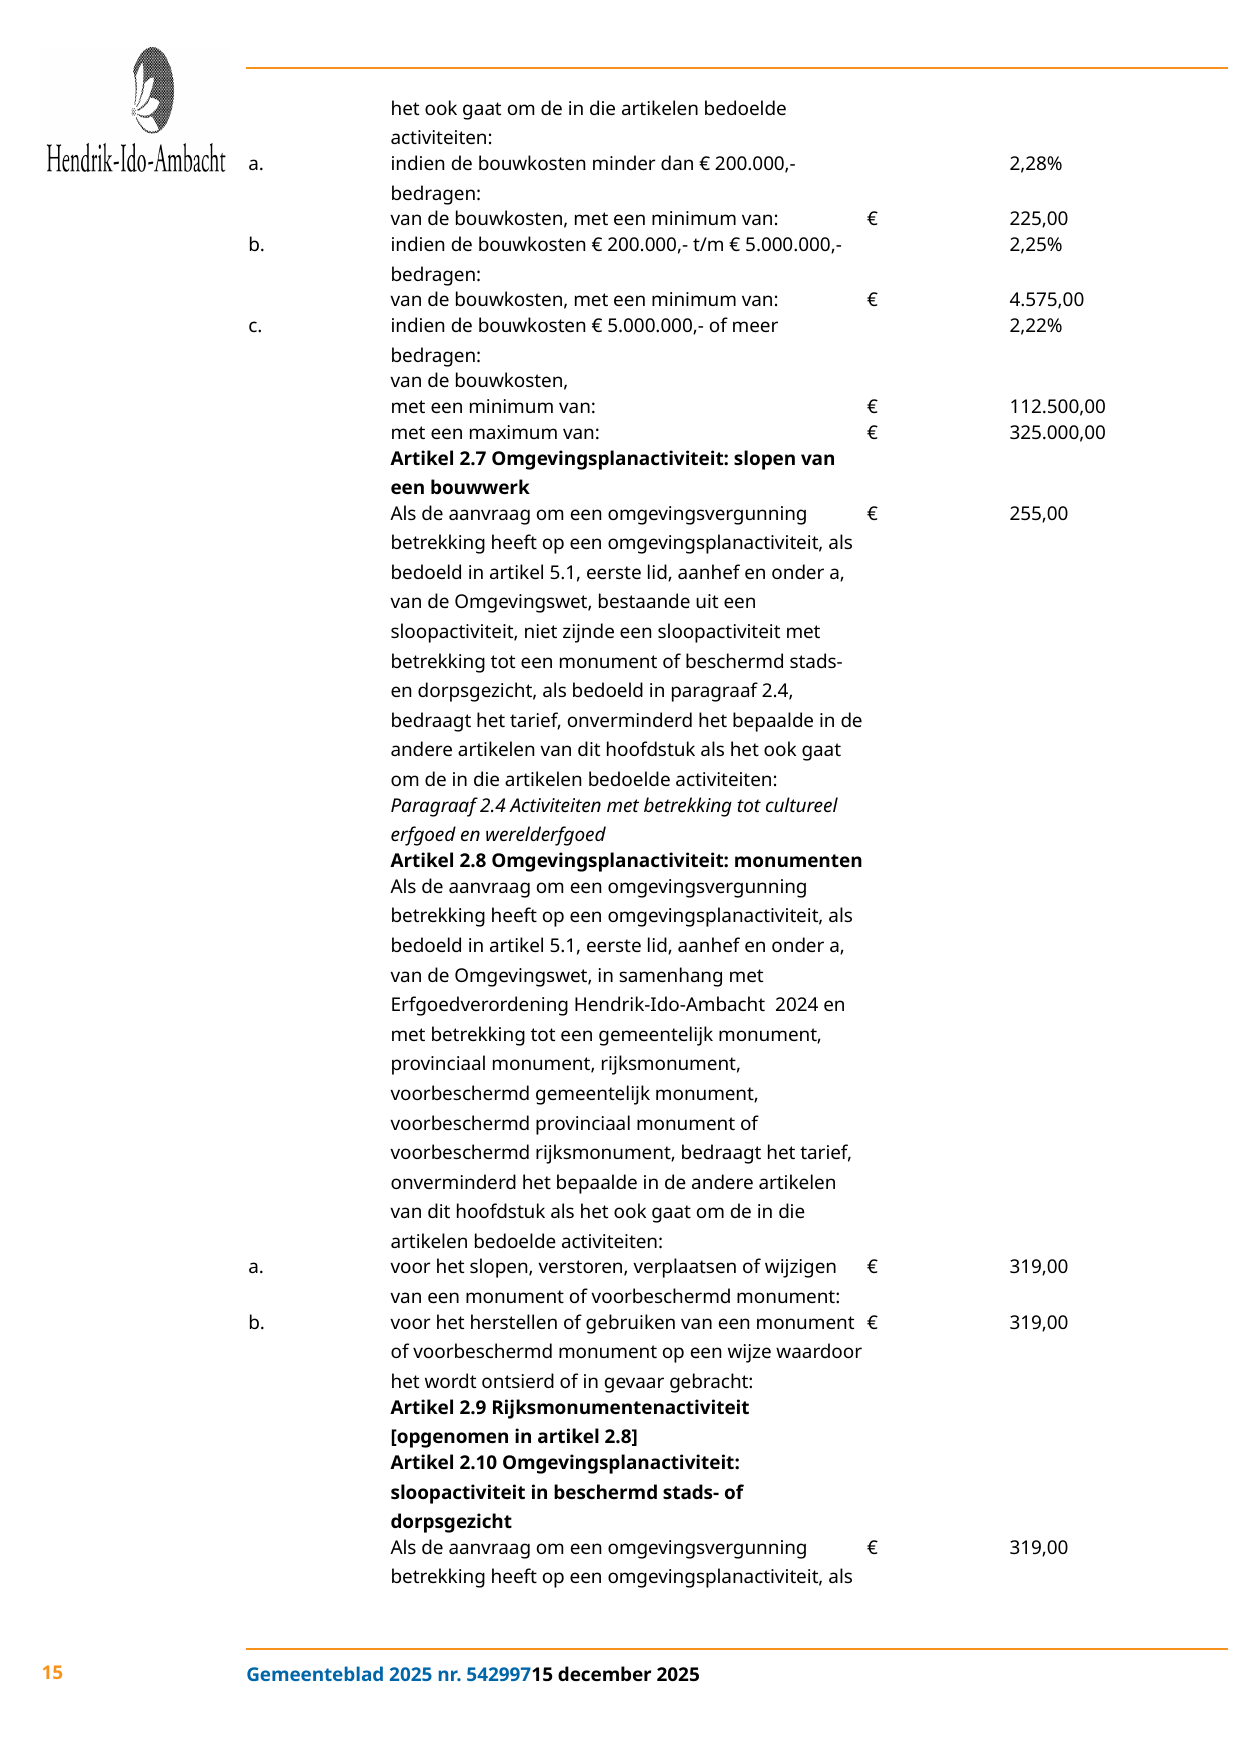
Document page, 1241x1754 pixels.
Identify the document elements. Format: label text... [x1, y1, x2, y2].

table_cell € [867, 1309, 1009, 1394]
table_cell [248, 1449, 390, 1534]
table_cell [867, 95, 1009, 150]
table_cell € [867, 286, 1009, 312]
table_cell [248, 95, 390, 150]
table_cell [248, 792, 390, 847]
table_cell het ook gaat om de in die artikelen bedoelde activiteiten: [390, 95, 867, 150]
table_cell van de bouwkosten, met een minimum van: [390, 205, 867, 231]
picture [41, 47, 231, 172]
table_cell [867, 312, 1009, 367]
table_cell 112.500,00 [1009, 393, 1152, 419]
table_cell [867, 792, 1009, 847]
table_cell [248, 445, 390, 500]
table_cell Artikel 2.8 Omgevingsplanactiviteit: monumenten [390, 847, 867, 873]
table_cell [248, 1394, 390, 1449]
table_cell [1009, 847, 1152, 873]
table_cell [248, 1534, 390, 1589]
table_cell € [867, 419, 1009, 445]
table_cell [248, 419, 390, 445]
table_cell van de bouwkosten, met een minimum van: [390, 286, 867, 312]
table_cell [248, 847, 390, 873]
table_cell [867, 445, 1009, 500]
table_cell [248, 873, 390, 1254]
table_cell a. [248, 1254, 390, 1309]
table_cell € [867, 1254, 1009, 1309]
table_cell Artikel 2.10 Omgevingsplanactiviteit: sloopactiviteit in beschermd stads- of dorpsgezicht [390, 1449, 867, 1534]
table_cell indien de bouwkosten € 5.000.000,- of meer bedragen: [390, 312, 867, 367]
table_cell Artikel 2.7 Omgevingsplanactiviteit: slopen van een bouwwerk [390, 445, 867, 500]
table_cell voor het herstellen of gebruiken van een monument of voorbeschermd monument op een wijze waardoor het wordt ontsierd of in gevaar gebracht: [390, 1309, 867, 1394]
table_cell [867, 873, 1009, 1254]
table_cell Als de aanvraag om een omgevingsvergunning betrekking heeft op een omgevingsplanactiviteit, als [390, 1534, 867, 1589]
table_cell met een maximum van: [390, 419, 867, 445]
table_cell 4.575,00 [1009, 286, 1152, 312]
table_cell Artikel 2.9 Rijksmonumentenactiviteit [opgenomen in artikel 2.8] [390, 1394, 867, 1449]
table_cell 319,00 [1009, 1254, 1152, 1309]
table_cell 319,00 [1009, 1534, 1152, 1589]
table_cell b. [248, 231, 390, 286]
table_cell [867, 150, 1009, 205]
table_cell [1009, 873, 1152, 1254]
table_cell [248, 205, 390, 231]
table_cell 325.000,00 [1009, 419, 1152, 445]
table_cell 225,00 [1009, 205, 1152, 231]
table_cell a. [248, 150, 390, 205]
table_cell [248, 393, 390, 419]
table_cell € [867, 500, 1009, 792]
table_cell [1009, 1449, 1152, 1534]
table_cell € [867, 205, 1009, 231]
table_cell Paragraaf 2.4 Activiteiten met betrekking tot cultureel erfgoed en werelderfgoed [390, 792, 867, 847]
table_cell [867, 231, 1009, 286]
table_cell [248, 368, 390, 393]
table_cell indien de bouwkosten € 200.000,- t/m € 5.000.000,- bedragen: [390, 231, 867, 286]
table_cell [867, 1394, 1009, 1449]
table_cell [867, 368, 1009, 393]
table_cell € [867, 1534, 1009, 1589]
table_cell van de bouwkosten, [390, 368, 867, 393]
table_cell b. [248, 1309, 390, 1394]
table_cell [867, 1449, 1009, 1534]
table_cell voor het slopen, verstoren, verplaatsen of wijzigen van een monument of voorbeschermd monument: [390, 1254, 867, 1309]
table_cell indien de bouwkosten minder dan € 200.000,- bedragen: [390, 150, 867, 205]
table_cell [1009, 95, 1152, 150]
table_cell c. [248, 312, 390, 367]
table_cell Als de aanvraag om een omgevingsvergunning betrekking heeft op een omgevingsplanactiviteit, als bedoeld in artikel 5.1, eerste lid, aanhef en onder a, van de Omgevingswet, bestaande uit een sloopactiviteit, niet zijnde een sloopactiviteit met betrekking tot een monument of beschermd stads- en dorpsgezicht, als bedoeld in paragraaf 2.4, bedraagt het tarief, onverminderd het bepaalde in de andere artikelen van dit hoofdstuk als het ook gaat om de in die artikelen bedoelde activiteiten: [390, 500, 867, 792]
table_cell [1009, 445, 1152, 500]
table_cell [248, 286, 390, 312]
table_cell met een minimum van: [390, 393, 867, 419]
table_cell 2,25% [1009, 231, 1152, 286]
table_cell 319,00 [1009, 1309, 1152, 1394]
table_cell [1009, 368, 1152, 393]
table_cell 255,00 [1009, 500, 1152, 792]
table_cell 2,22% [1009, 312, 1152, 367]
table_cell [867, 847, 1009, 873]
table_cell € [867, 393, 1009, 419]
table_cell [1009, 1394, 1152, 1449]
table_cell [1009, 792, 1152, 847]
table_cell Als de aanvraag om een omgevingsvergunning betrekking heeft op een omgevingsplanactiviteit, als bedoeld in artikel 5.1, eerste lid, aanhef en onder a, van de Omgevingswet, in samenhang met Erfgoedverordening Hendrik-Ido-Ambacht 2024 en met betrekking tot een gemeentelijk monument, provinciaal monument, rijksmonument, voorbeschermd gemeentelijk monument, voorbeschermd provinciaal monument of voorbeschermd rijksmonument, bedraagt het tarief, onverminderd het bepaalde in de andere artikelen van dit hoofdstuk als het ook gaat om de in die artikelen bedoelde activiteiten: [390, 873, 867, 1254]
table_cell [248, 500, 390, 792]
table_cell 2,28% [1009, 150, 1152, 205]
